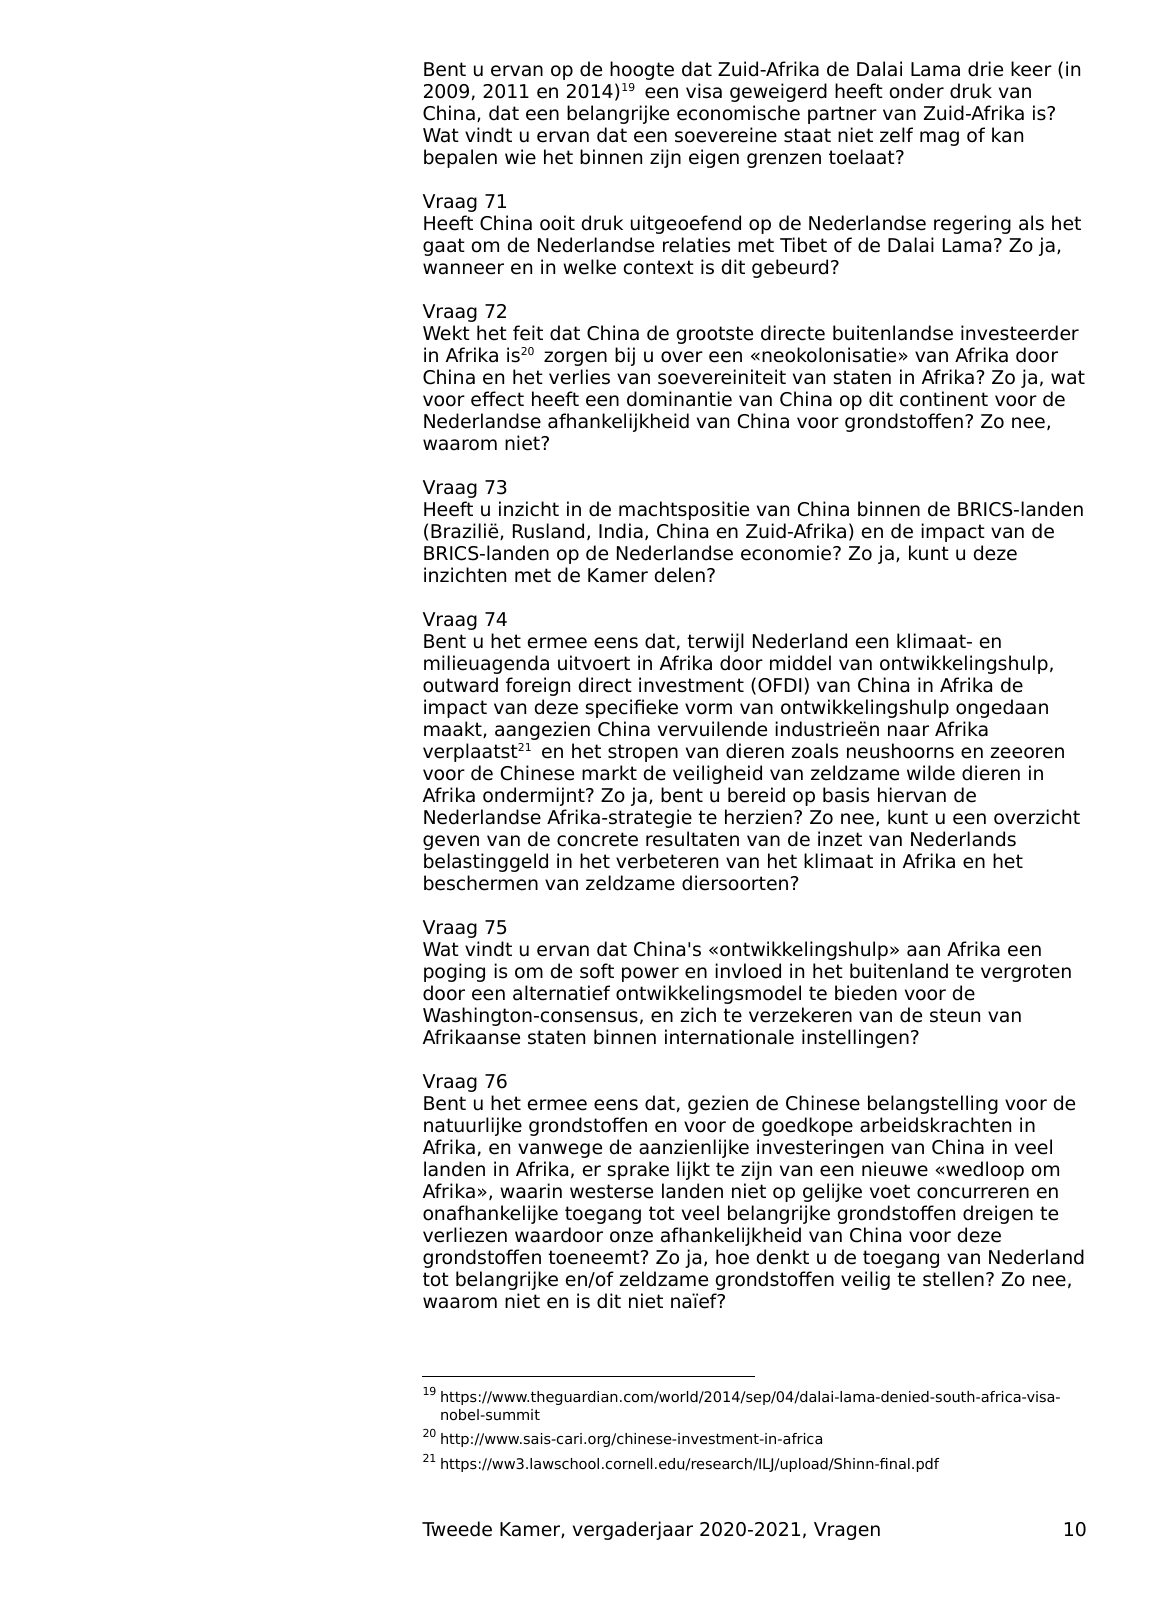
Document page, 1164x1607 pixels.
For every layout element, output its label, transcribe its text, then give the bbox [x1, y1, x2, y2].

text Wekt het feit dat China de grootste directe buitenlandse investeerder in Afrika is zorgen bij u over een «neokolonisatie» van Afrika door China en het verlies van soevereiniteit van staten in Afrika? Zo ja, wat voor effect heeft een dominantie van China op dit continent voor de Nederlandse afhankelijkheid van China voor grondstoffen? Zo nee, waarom niet? [422, 323, 1087, 455]
text Vraag 73 [422, 477, 1087, 499]
text Vraag 74 [422, 609, 1087, 631]
text https://www.theguardian.com/world/2014/sep/04/dalai-lama-denied-south-africa-visa-nobel-summit [422, 1385, 1087, 1424]
text Bent u het ermee eens dat, terwijl Nederland een klimaat- en milieuagenda uitvoert in Afrika door middel van ontwikkelingshulp, outward foreign direct investment (OFDI) van China in Afrika de impact van deze specifieke vorm van ontwikkelingshulp ongedaan maakt, aangezien China vervuilende industrieën naar Afrika verplaatst en het stropen van dieren zoals neushoorns en zeeoren voor de Chinese markt de veiligheid van zeldzame wilde dieren in Afrika ondermijnt? Zo ja, bent u bereid op basis hiervan de Nederlandse Afrika-strategie te herzien? Zo nee, kunt u een overzicht geven van de concrete resultaten van de inzet van Nederlands belastinggeld in het verbeteren van het klimaat in Afrika en het beschermen van zeldzame diersoorten? [422, 631, 1087, 895]
text Bent u ervan op de hoogte dat Zuid-Afrika de Dalai Lama drie keer (in 2009, 2011 en 2014) een visa geweigerd heeft onder druk van China, dat een belangrijke economische partner van Zuid-Afrika is? Wat vindt u ervan dat een soevereine staat niet zelf mag of kan bepalen wie het binnen zijn eigen grenzen toelaat? [422, 59, 1087, 169]
text Bent u het ermee eens dat, gezien de Chinese belangstelling voor de natuurlijke grondstoffen en voor de goedkope arbeidskrachten in Afrika, en vanwege de aanzienlijke investeringen van China in veel landen in Afrika, er sprake lijkt te zijn van een nieuwe «wedloop om Afrika», waarin westerse landen niet op gelijke voet concurreren en onafhankelijke toegang tot veel belangrijke grondstoffen dreigen te verliezen waardoor onze afhankelijkheid van China voor deze grondstoffen toeneemt? Zo ja, hoe denkt u de toegang van Nederland tot belangrijke en/of zeldzame grondstoffen veilig te stellen? Zo nee, waarom niet en is dit niet naïef? [422, 1093, 1087, 1313]
text Vraag 71 [422, 191, 1087, 213]
text Heeft u inzicht in de machtspositie van China binnen de BRICS-landen (Brazilië, Rusland, India, China en Zuid-Afrika) en de impact van de BRICS-landen op de Nederlandse economie? Zo ja, kunt u deze inzichten met de Kamer delen? [422, 499, 1087, 587]
text Vraag 72 [422, 301, 1087, 323]
text http://www.sais-cari.org/chinese-investment-in-africa [422, 1427, 1087, 1449]
text Vraag 76 [422, 1071, 1087, 1093]
text Heeft China ooit druk uitgeoefend op de Nederlandse regering als het gaat om de Nederlandse relaties met Tibet of de Dalai Lama? Zo ja, wanneer en in welke context is dit gebeurd? [422, 213, 1087, 279]
text Wat vindt u ervan dat China's «ontwikkelingshulp» aan Afrika een poging is om de soft power en invloed in het buitenland te vergroten door een alternatief ontwikkelingsmodel te bieden voor de Washington-consensus, en zich te verzekeren van de steun van Afrikaanse staten binnen internationale instellingen? [422, 939, 1087, 1049]
text Vraag 75 [422, 917, 1087, 939]
text https://ww3.lawschool.cornell.edu/research/ILJ/upload/Shinn-final.pdf [422, 1452, 1087, 1474]
